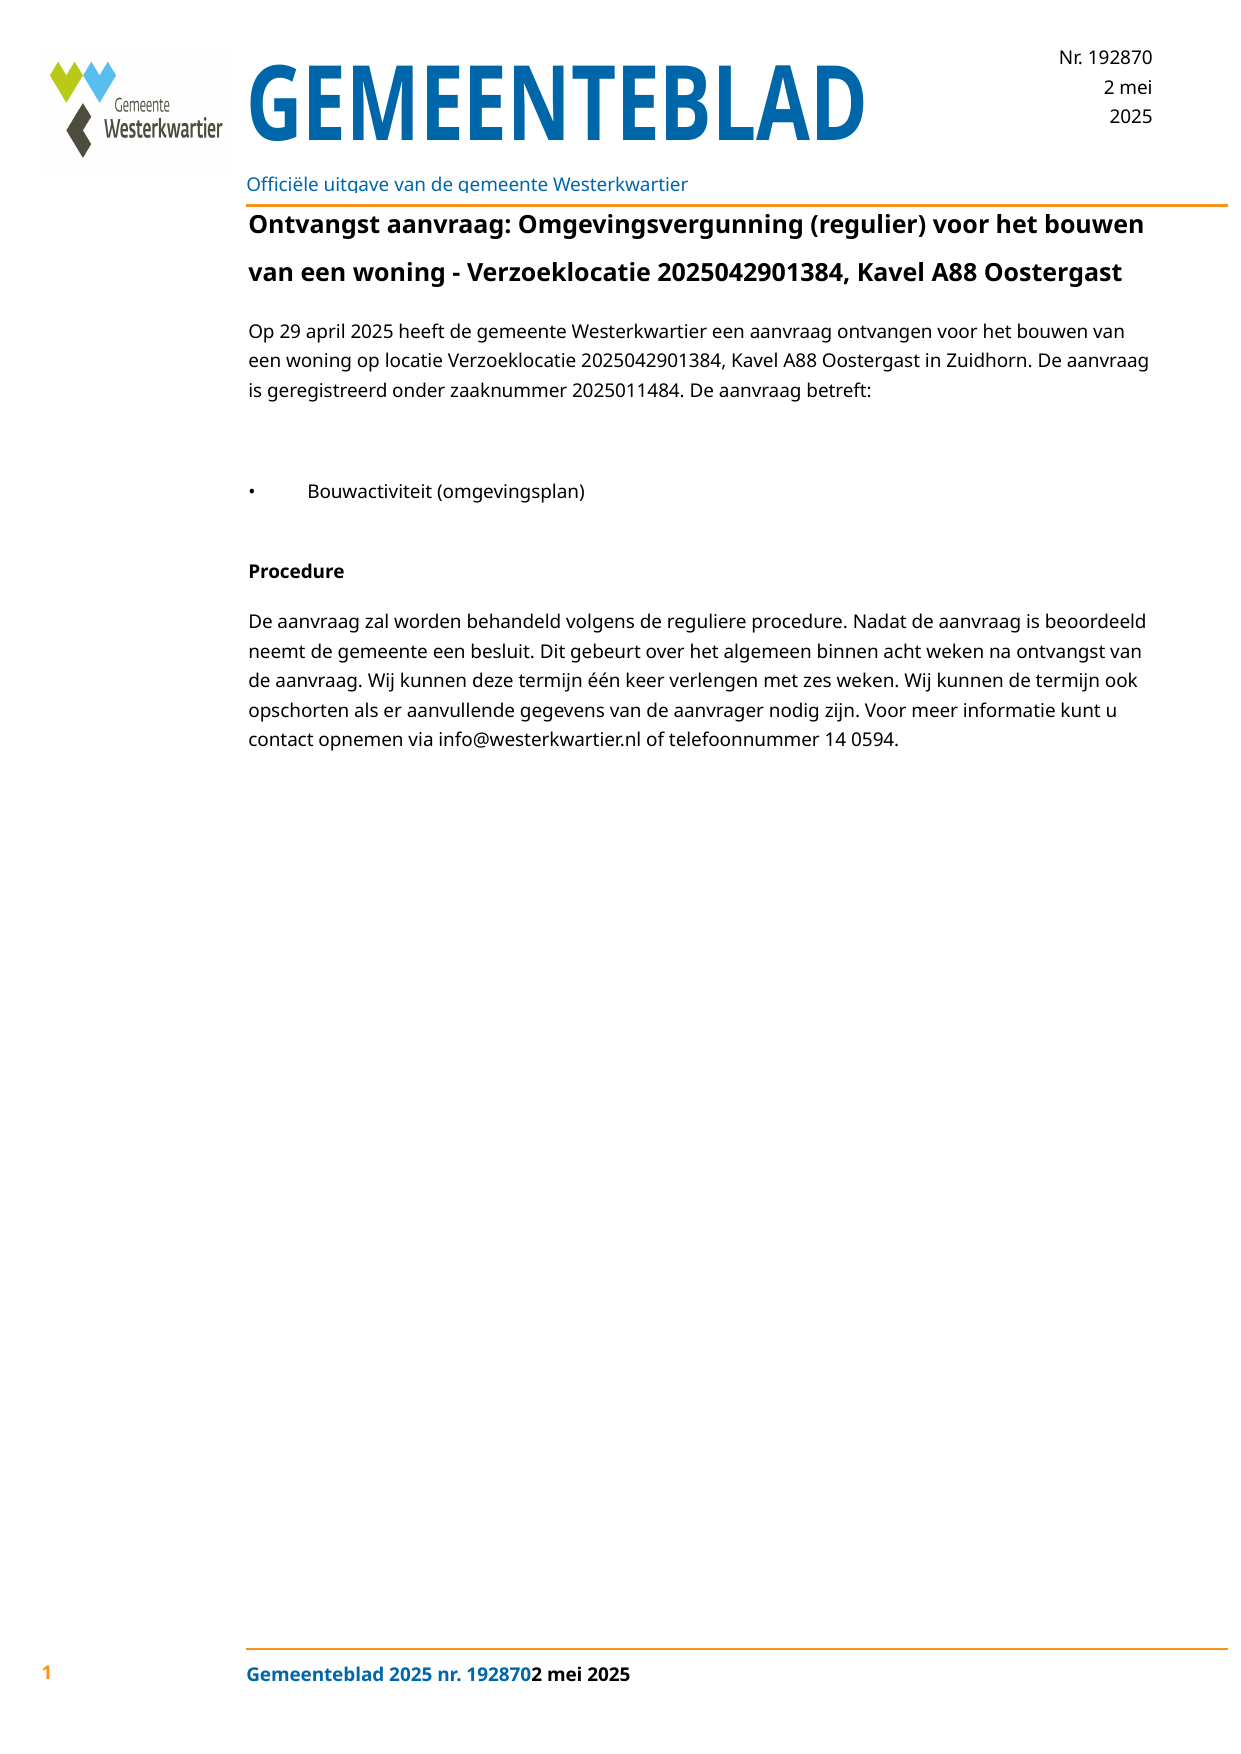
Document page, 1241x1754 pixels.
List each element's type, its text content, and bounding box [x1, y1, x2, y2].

text Procedure [248, 558, 1152, 584]
text Ontvangst aanvraag: Omgevingsvergunning (regulier) voor het bouwen van een woning - Verzoeklocatie 2025042901384, Kavel A88 Oostergast [248, 207, 1152, 288]
list Bouwactiviteit (omgevingsplan) [248, 478, 1152, 504]
picture [41, 47, 231, 172]
text De aanvraag zal worden behandeld volgens de reguliere procedure. Nadat de aanvraag is beoordeeld neemt de gemeente een besluit. Dit gebeurt over het algemeen binnen acht weken na ontvangst van de aanvraag. Wij kunnen deze termijn één keer verlengen met zes weken. Wij kunnen de termijn ook opschorten als er aanvullende gegevens van de aanvrager nodig zijn. Voor meer informatie kunt u contact opnemen via info@westerkwartier.nl of telefoonnummer 14 0594. [248, 608, 1152, 752]
text Op 29 april 2025 heeft de gemeente Westerkwartier een aanvraag ontvangen voor het bouwen van een woning op locatie Verzoeklocatie 2025042901384, Kavel A88 Oostergast in Zuidhorn. De aanvraag is geregistreerd onder zaaknummer 2025011484. De aanvraag betreft: [248, 318, 1152, 403]
